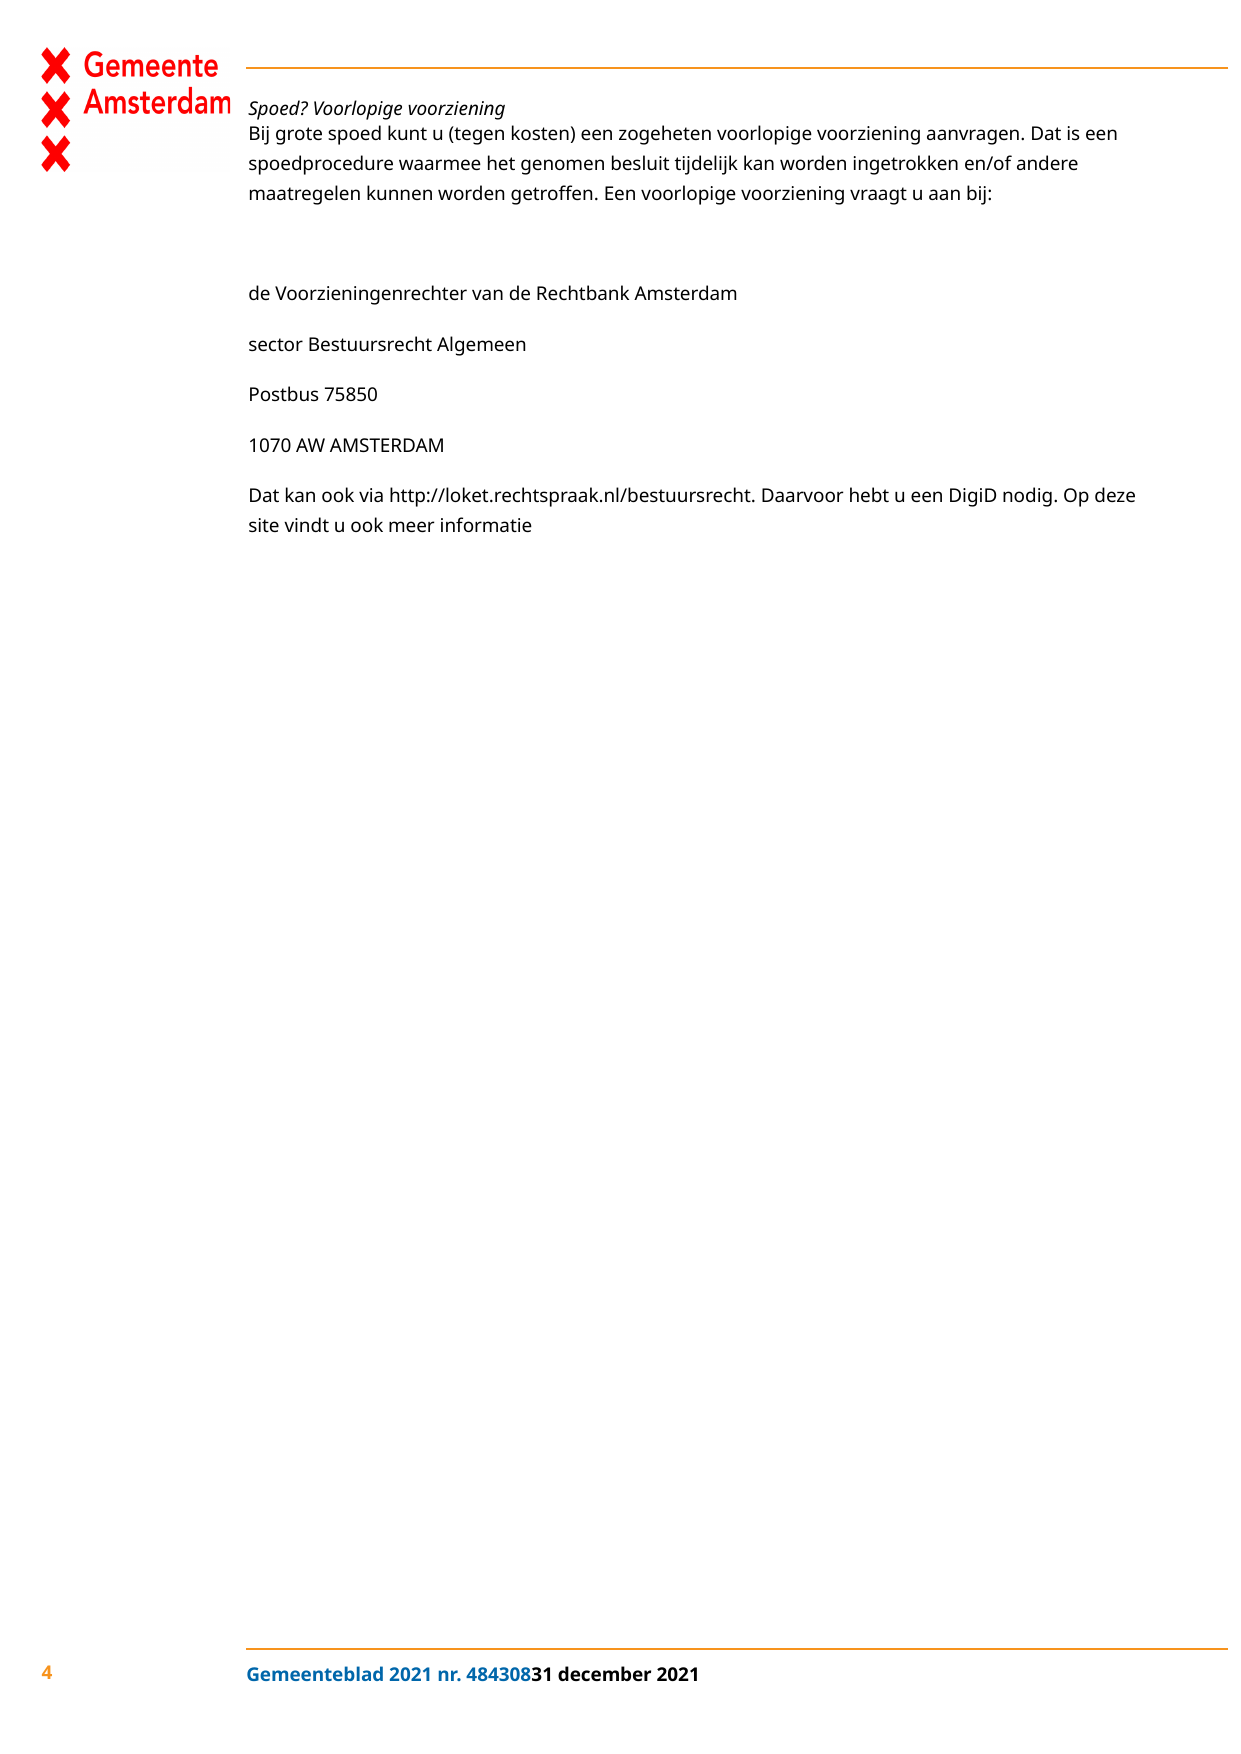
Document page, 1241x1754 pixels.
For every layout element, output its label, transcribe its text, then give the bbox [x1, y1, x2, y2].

picture [41, 47, 231, 172]
text Postbus 75850 [248, 381, 1152, 407]
text Spoed? Voorlopige voorziening [248, 95, 1152, 121]
text 1070 AW AMSTERDAM [248, 432, 1152, 457]
text de Voorzieningenrechter van de Rechtbank Amsterdam [248, 281, 1152, 306]
text sector Bestuursrecht Algemeen [248, 331, 1152, 357]
text Dat kan ook via http://loket.rechtspraak.nl/bestuursrecht. Daarvoor hebt u een DigiD nodig. Op deze site vindt u ook meer informatie [248, 482, 1152, 537]
text Bij grote spoed kunt u (tegen kosten) een zogeheten voorlopige voorziening aanvragen. Dat is een spoedprocedure waarmee het genomen besluit tijdelijk kan worden ingetrokken en/of andere maatregelen kunnen worden getroffen. Een voorlopige voorziening vraagt u aan bij: [248, 121, 1152, 205]
